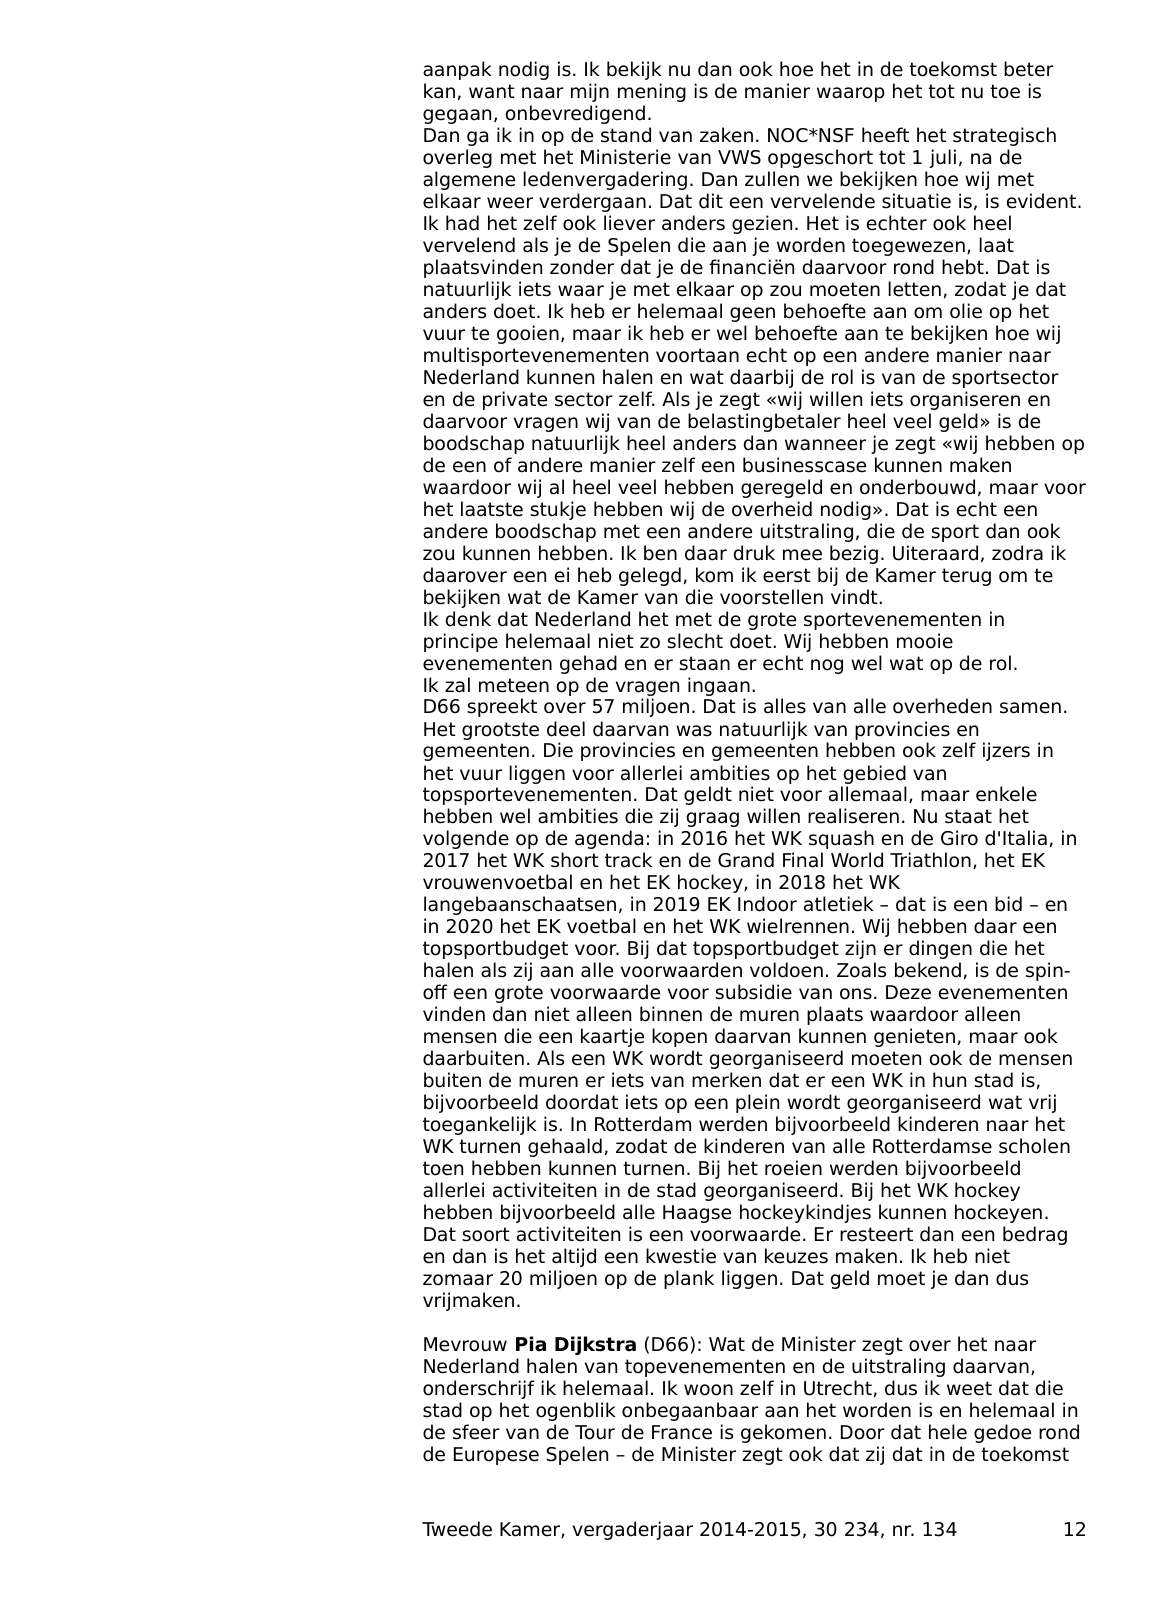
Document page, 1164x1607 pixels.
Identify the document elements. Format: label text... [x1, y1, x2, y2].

text Dan ga ik in op de stand van zaken. NOC*NSF heeft het strategisch overleg met het Ministerie van VWS opgeschort tot 1 juli, na de algemene ledenvergadering. Dan zullen we bekijken hoe wij met elkaar weer verdergaan. Dat dit een vervelende situatie is, is evident. Ik had het zelf ook liever anders gezien. Het is echter ook heel vervelend als je de Spelen die aan je worden toegewezen, laat plaatsvinden zonder dat je de financiën daarvoor rond hebt. Dat is natuurlijk iets waar je met elkaar op zou moeten letten, zodat je dat anders doet. Ik heb er helemaal geen behoefte aan om olie op het vuur te gooien, maar ik heb er wel behoefte aan te bekijken hoe wij multisportevenementen voortaan echt op een andere manier naar Nederland kunnen halen en wat daarbij de rol is van de sportsector en de private sector zelf. Als je zegt «wij willen iets organiseren en daarvoor vragen wij van de belastingbetaler heel veel geld» is de boodschap natuurlijk heel anders dan wanneer je zegt «wij hebben op de een of andere manier zelf een businesscase kunnen maken waardoor wij al heel veel hebben geregeld en onderbouwd, maar voor het laatste stukje hebben wij de overheid nodig». Dat is echt een andere boodschap met een andere uitstraling, die de sport dan ook zou kunnen hebben. Ik ben daar druk mee bezig. Uiteraard, zodra ik daarover een ei heb gelegd, kom ik eerst bij de Kamer terug om te bekijken wat de Kamer van die voorstellen vindt. [422, 125, 1087, 608]
text Ik denk dat Nederland het met de grote sportevenementen in principe helemaal niet zo slecht doet. Wij hebben mooie evenementen gehad en er staan er echt nog wel wat op de rol. [422, 608, 1087, 674]
text D66 spreekt over 57 miljoen. Dat is alles van alle overheden samen. Het grootste deel daarvan was natuurlijk van provincies en gemeenten. Die provincies en gemeenten hebben ook zelf ijzers in het vuur liggen voor allerlei ambities op het gebied van topsportevenementen. Dat geldt niet voor allemaal, maar enkele hebben wel ambities die zij graag willen realiseren. Nu staat het volgende op de agenda: in 2016 het WK squash en de Giro d'Italia, in 2017 het WK short track en de Grand Final World Triathlon, het EK vrouwenvoetbal en het EK hockey, in 2018 het WK langebaanschaatsen, in 2019 EK Indoor atletiek – dat is een bid – en in 2020 het EK voetbal en het WK wielrennen. Wij hebben daar een topsportbudget voor. Bij dat topsportbudget zijn er dingen die het halen als zij aan alle voorwaarden voldoen. Zoals bekend, is de spin-off een grote voorwaarde voor subsidie van ons. Deze evenementen vinden dan niet alleen binnen de muren plaats waardoor alleen mensen die een kaartje kopen daarvan kunnen genieten, maar ook daarbuiten. Als een WK wordt georganiseerd moeten ook de mensen buiten de muren er iets van merken dat er een WK in hun stad is, bijvoorbeeld doordat iets op een plein wordt georganiseerd wat vrij toegankelijk is. In Rotterdam werden bijvoorbeeld kinderen naar het WK turnen gehaald, zodat de kinderen van alle Rotterdamse scholen toen hebben kunnen turnen. Bij het roeien werden bijvoorbeeld allerlei activiteiten in de stad georganiseerd. Bij het WK hockey hebben bijvoorbeeld alle Haagse hockeykindjes kunnen hockeyen. Dat soort activiteiten is een voorwaarde. Er resteert dan een bedrag en dan is het altijd een kwestie van keuzes maken. Ik heb niet zomaar 20 miljoen op de plank liggen. Dat geld moet je dan dus vrijmaken. [422, 696, 1087, 1312]
text aanpak nodig is. Ik bekijk nu dan ook hoe het in de toekomst beter kan, want naar mijn mening is de manier waarop het tot nu toe is gegaan, onbevredigend. [422, 59, 1087, 125]
text Mevrouw Pia Dijkstra (D66): Wat de Minister zegt over het naar Nederland halen van topevenementen en de uitstraling daarvan, onderschrijf ik helemaal. Ik woon zelf in Utrecht, dus ik weet dat die stad op het ogenblik onbegaanbaar aan het worden is en helemaal in de sfeer van de Tour de France is gekomen. Door dat hele gedoe rond de Europese Spelen – de Minister zegt ook dat zij dat in de toekomst [422, 1334, 1087, 1466]
text Ik zal meteen op de vragen ingaan. [422, 674, 1087, 696]
